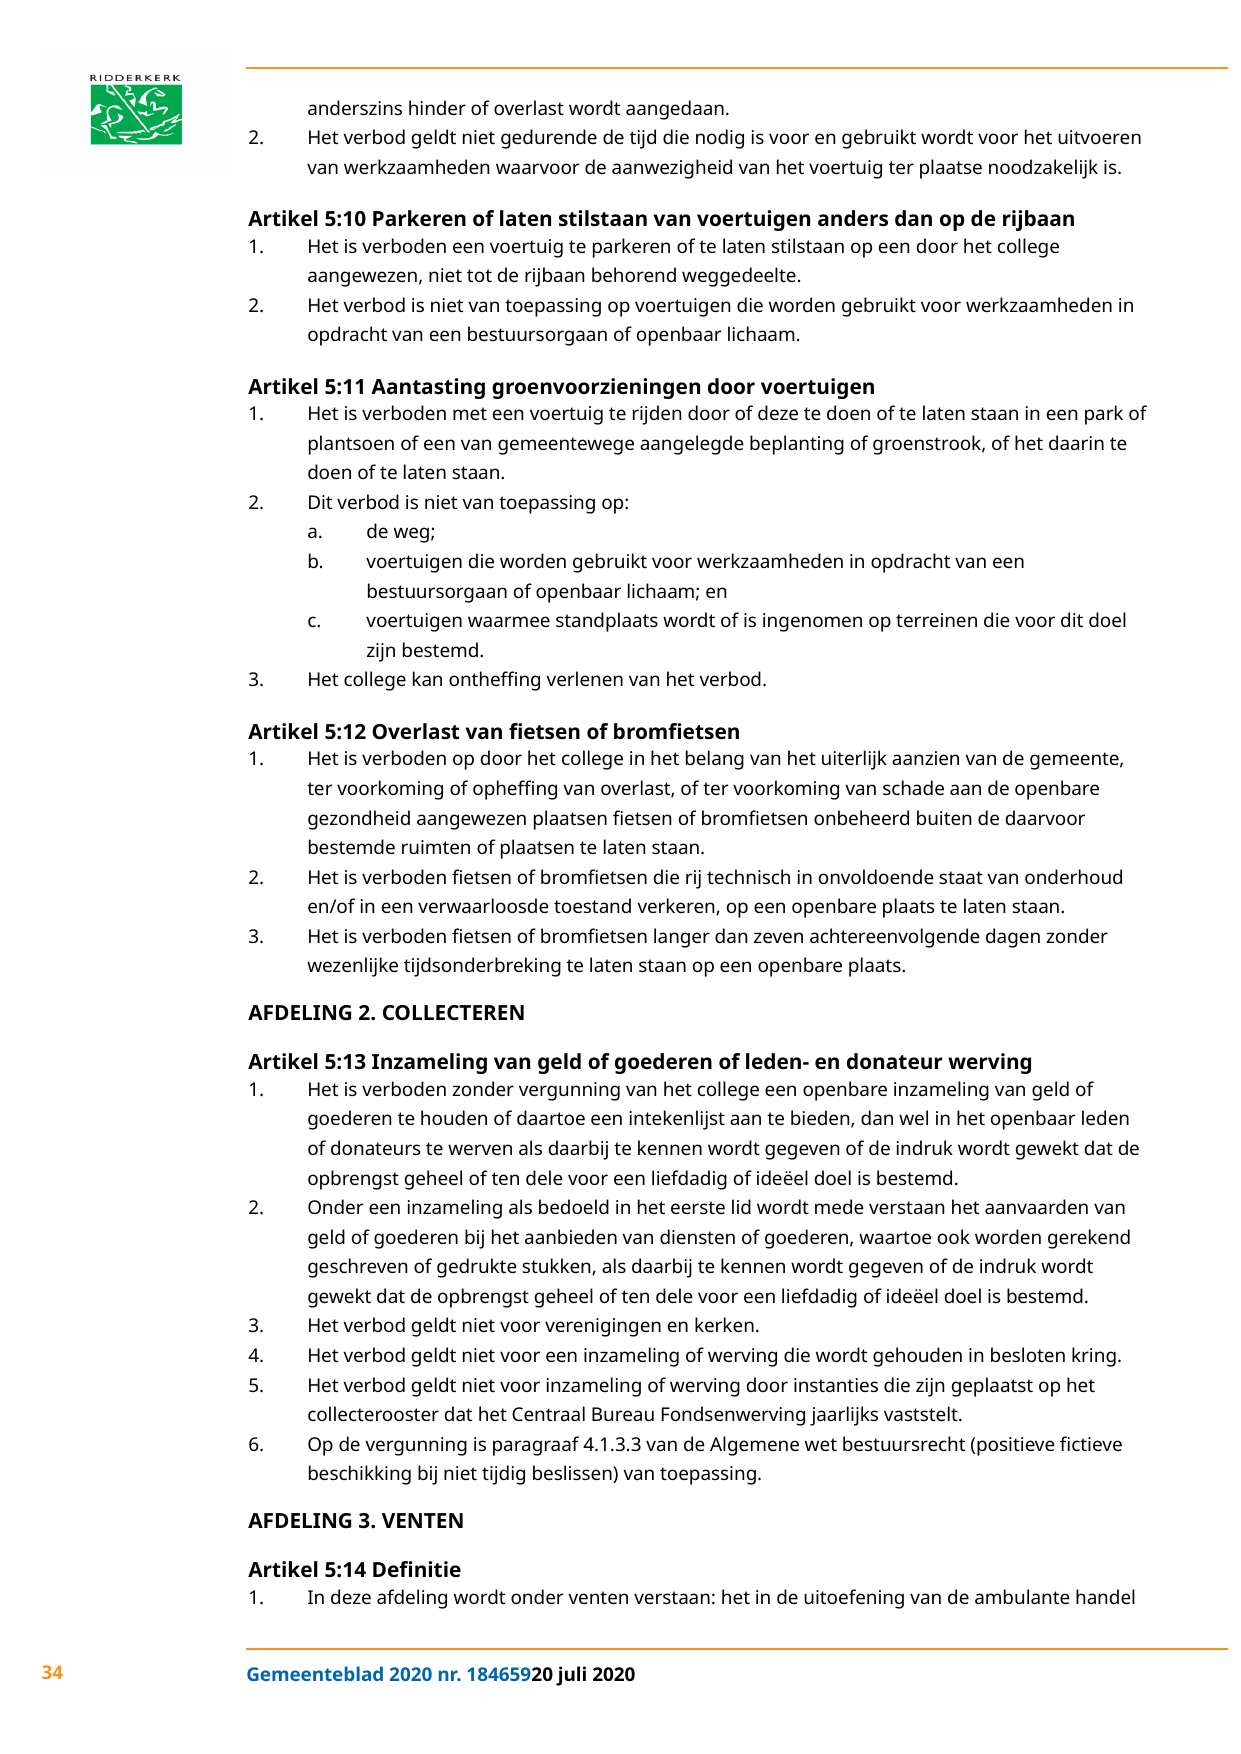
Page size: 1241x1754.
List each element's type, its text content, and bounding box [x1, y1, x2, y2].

list Het verbod geldt niet voor een inzameling of werving die wordt gehouden in besloten kring. [248, 1342, 1152, 1368]
text AFDELING 3. VENTEN [248, 1506, 1152, 1534]
list Het verbod geldt niet voor inzameling of werving door instanties die zijn geplaatst op het collecterooster dat het Centraal Bureau Fondsenwerving jaarlijks vaststelt. [248, 1372, 1152, 1427]
list Onder een inzameling als bedoeld in het eerste lid wordt mede verstaan het aanvaarden van geld of goederen bij het aanbieden van diensten of goederen, waartoe ook worden gerekend geschreven of gedrukte stukken, als daarbij te kennen wordt gegeven of de indruk wordt gewekt dat de opbrengst geheel of ten dele voor een liefdadig of ideëel doel is bestemd. [248, 1194, 1152, 1309]
list Het is verboden op door het college in het belang van het uiterlijk aanzien van de gemeente, ter voorkoming of opheffing van overlast, of ter voorkoming van schade aan de openbare gezondheid aangewezen plaatsen fietsen of bromfietsen onbeheerd buiten de daarvoor bestemde ruimten of plaatsen te laten staan. [248, 746, 1152, 860]
list Het verbod is niet van toepassing op voertuigen die worden gebruikt voor werkzaamheden in opdracht van een bestuursorgaan of openbaar lichaam. [248, 292, 1152, 347]
text Artikel 5:10 Parkeren of laten stilstaan van voertuigen anders dan op de rijbaan [248, 204, 1152, 233]
list Het is verboden fietsen of bromfietsen die rij technisch in onvoldoende staat van onderhoud en/of in een verwaarloosde toestand verkeren, op een openbare plaats te laten staan. [248, 864, 1152, 919]
text AFDELING 2. COLLECTEREN [248, 998, 1152, 1027]
list Het is verboden fietsen of bromfietsen langer dan zeven achtereenvolgende dagen zonder wezenlijke tijdsonderbreking te laten staan op een openbare plaats. [248, 923, 1152, 978]
list voertuigen waarmee standplaats wordt of is ingenomen op terreinen die voor dit doel zijn bestemd. [307, 607, 1152, 663]
list Het is verboden een voertuig te parkeren of te laten stilstaan op een door het college aangewezen, niet tot de rijbaan behorend weggedeelte. [248, 233, 1152, 288]
text Artikel 5:11 Aantasting groenvoorzieningen door voertuigen [248, 372, 1152, 400]
list Op de vergunning is paragraaf 4.1.3.3 van de Algemene wet bestuursrecht (positieve fictieve beschikking bij niet tijdig beslissen) van toepassing. [248, 1431, 1152, 1486]
list In deze afdeling wordt onder venten verstaan: het in de uitoefening van de ambulante handel [248, 1584, 1152, 1609]
list voertuigen die worden gebruikt voor werkzaamheden in opdracht van een bestuursorgaan of openbaar lichaam; en [307, 548, 1152, 604]
list Het verbod geldt niet voor verenigingen en kerken. [248, 1313, 1152, 1338]
list Het college kan ontheffing verlenen van het verbod. [248, 667, 1152, 692]
text Artikel 5:12 Overlast van fietsen of bromfietsen [248, 717, 1152, 746]
list Het is verboden met een voertuig te rijden door of deze te doen of te laten staan in een park of plantsoen of een van gemeentewege aangelegde beplanting of groenstrook, of het daarin te doen of te laten staan. [248, 400, 1152, 485]
list de weg; [307, 519, 1152, 544]
list Dit verbod is niet van toepassing op: [248, 489, 1152, 515]
text Artikel 5:14 Definitie [248, 1555, 1152, 1584]
list anderszins hinder of overlast wordt aangedaan. [248, 95, 1152, 121]
picture [41, 47, 231, 172]
text Artikel 5:13 Inzameling van geld of goederen of leden- en donateur werving [248, 1047, 1152, 1076]
list Het is verboden zonder vergunning van het college een openbare inzameling van geld of goederen te houden of daartoe een intekenlijst aan te bieden, dan wel in het openbaar leden of donateurs te werven als daarbij te kennen wordt gegeven of de indruk wordt gewekt dat de opbrengst geheel of ten dele voor een liefdadig of ideëel doel is bestemd. [248, 1076, 1152, 1190]
list Het verbod geldt niet gedurende de tijd die nodig is voor en gebruikt wordt voor het uitvoeren van werkzaamheden waarvoor de aanwezigheid van het voertuig ter plaatse noodzakelijk is. [248, 124, 1152, 180]
